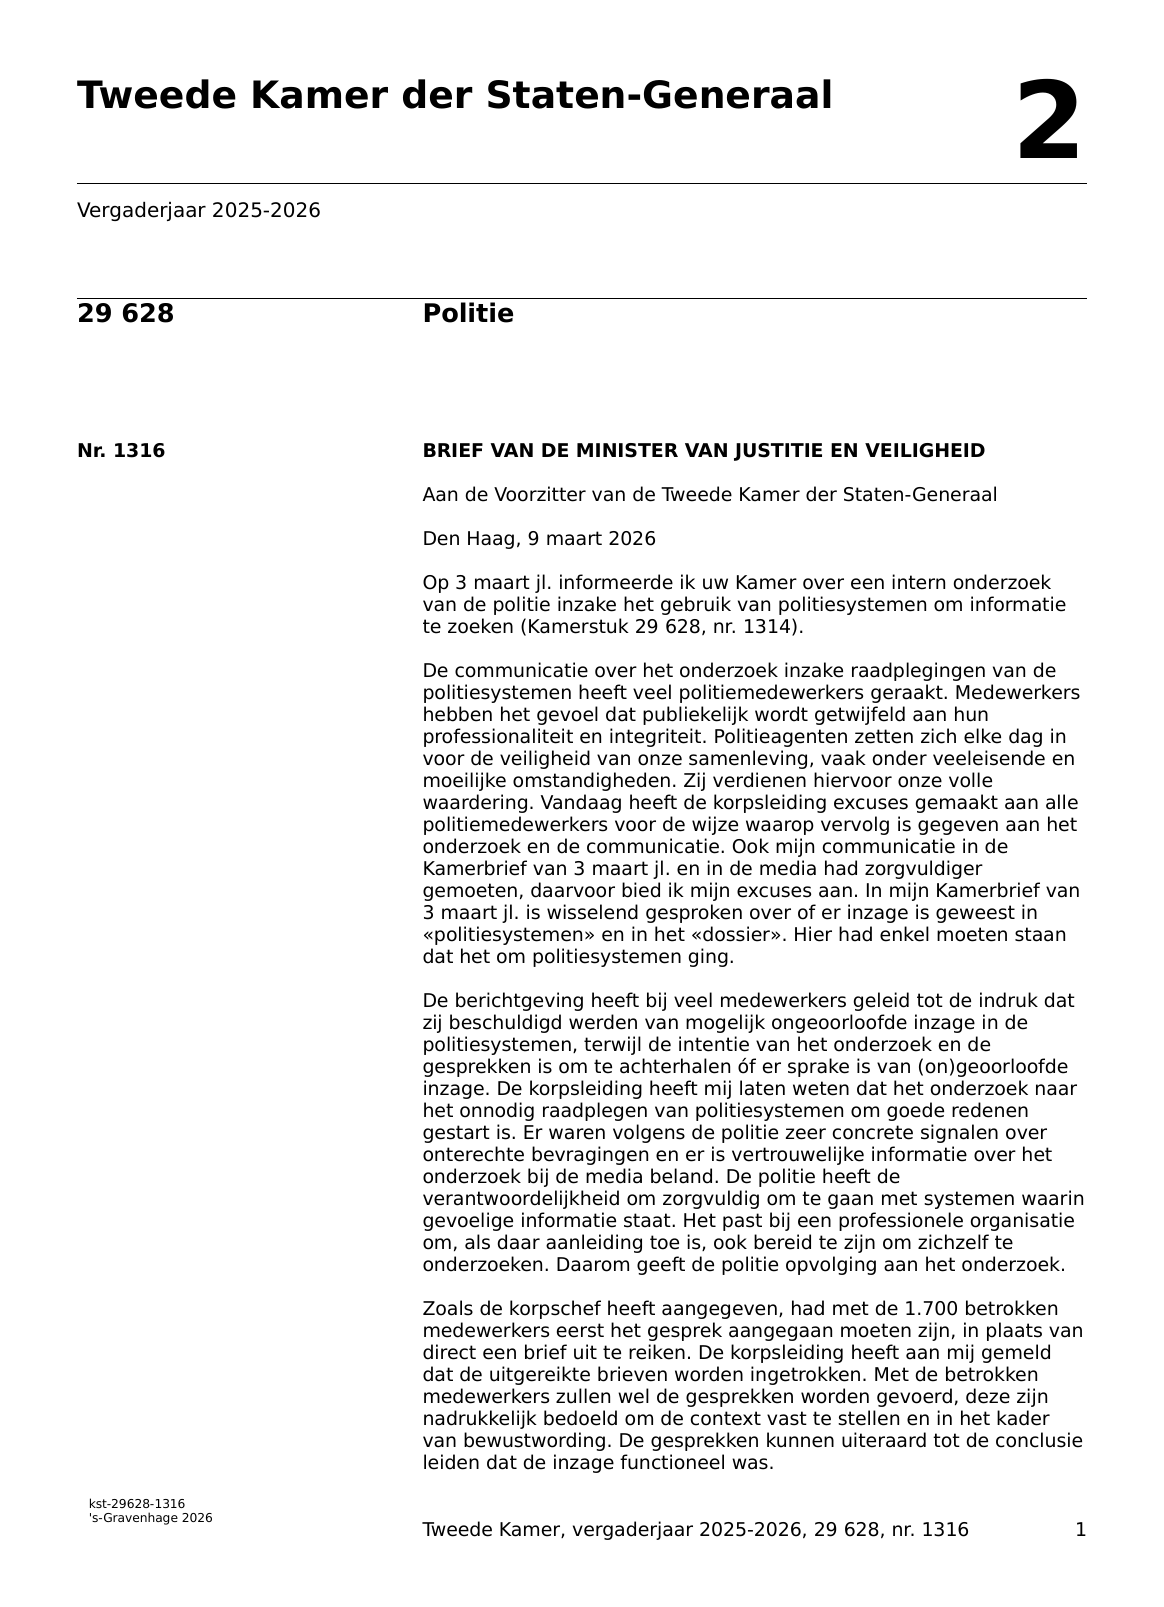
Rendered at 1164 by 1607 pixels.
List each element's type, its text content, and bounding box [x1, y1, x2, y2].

text Op 3 maart jl. informeerde ik uw Kamer over een intern onderzoek van de politie inzake het gebruik van politiesystemen om informatie te zoeken (Kamerstuk 29 628, nr. 1314). [422, 572, 1087, 638]
table_header Tweede Kamer der Staten-Generaal [77, 59, 886, 183]
text De communicatie over het onderzoek inzake raadplegingen van de politiesystemen heeft veel politiemedewerkers geraakt. Medewerkers hebben het gevoel dat publiekelijk wordt getwijfeld aan hun professionaliteit en integriteit. Politieagenten zetten zich elke dag in voor de veiligheid van onze samenleving, vaak onder veeleisende en moeilijke omstandigheden. Zij verdienen hiervoor onze volle waardering. Vandaag heeft de korpsleiding excuses gemaakt aan alle politiemedewerkers voor de wijze waarop vervolg is gegeven aan het onderzoek en de communicatie. Ook mijn communicatie in de Kamerbrief van 3 maart jl. en in de media had zorgvuldiger gemoeten, daarvoor bied ik mijn excuses aan. In mijn Kamerbrief van 3 maart jl. is wisselend gesproken over of er inzage is geweest in «politiesystemen» en in het «dossier». Hier had enkel moeten staan dat het om politiesystemen ging. [422, 660, 1087, 968]
table_header 2 [886, 59, 1087, 183]
subtitle 29 628 Politie [77, 299, 1087, 329]
subtitle Nr. 1316 BRIEF VAN DE MINISTER VAN JUSTITIE EN VEILIGHEID [77, 440, 1087, 462]
text kst-29628-1316 [88, 1497, 323, 1511]
text Zoals de korpschef heeft aangegeven, had met de 1.700 betrokken medewerkers eerst het gesprek aangegaan moeten zijn, in plaats van direct een brief uit te reiken. De korpsleiding heeft aan mij gemeld dat de uitgereikte brieven worden ingetrokken. Met de betrokken medewerkers zullen wel de gesprekken worden gevoerd, deze zijn nadrukkelijk bedoeld om de context vast te stellen en in het kader van bewustwording. De gesprekken kunnen uiteraard tot de conclusie leiden dat de inzage functioneel was. [422, 1298, 1087, 1474]
text 's-Gravenhage 2026 [88, 1511, 323, 1525]
text De berichtgeving heeft bij veel medewerkers geleid tot de indruk dat zij beschuldigd werden van mogelijk ongeoorloofde inzage in de politiesystemen, terwijl de intentie van het onderzoek en de gesprekken is om te achterhalen óf er sprake is van (on)geoorloofde inzage. De korpsleiding heeft mij laten weten dat het onderzoek naar het onnodig raadplegen van politiesystemen om goede redenen gestart is. Er waren volgens de politie zeer concrete signalen over onterechte bevragingen en er is vertrouwelijke informatie over het onderzoek bij de media beland. De politie heeft de verantwoordelijkheid om zorgvuldig om te gaan met systemen waarin gevoelige informatie staat. Het past bij een professionele organisatie om, als daar aanleiding toe is, ook bereid te zijn om zichzelf te onderzoeken. Daarom geeft de politie opvolging aan het onderzoek. [422, 990, 1087, 1276]
table_cell Vergaderjaar 2025-2026 [77, 184, 1087, 298]
text Den Haag, 9 maart 2026 [422, 528, 1087, 550]
text Aan de Voorzitter van de Tweede Kamer der Staten-Generaal [422, 484, 1087, 506]
